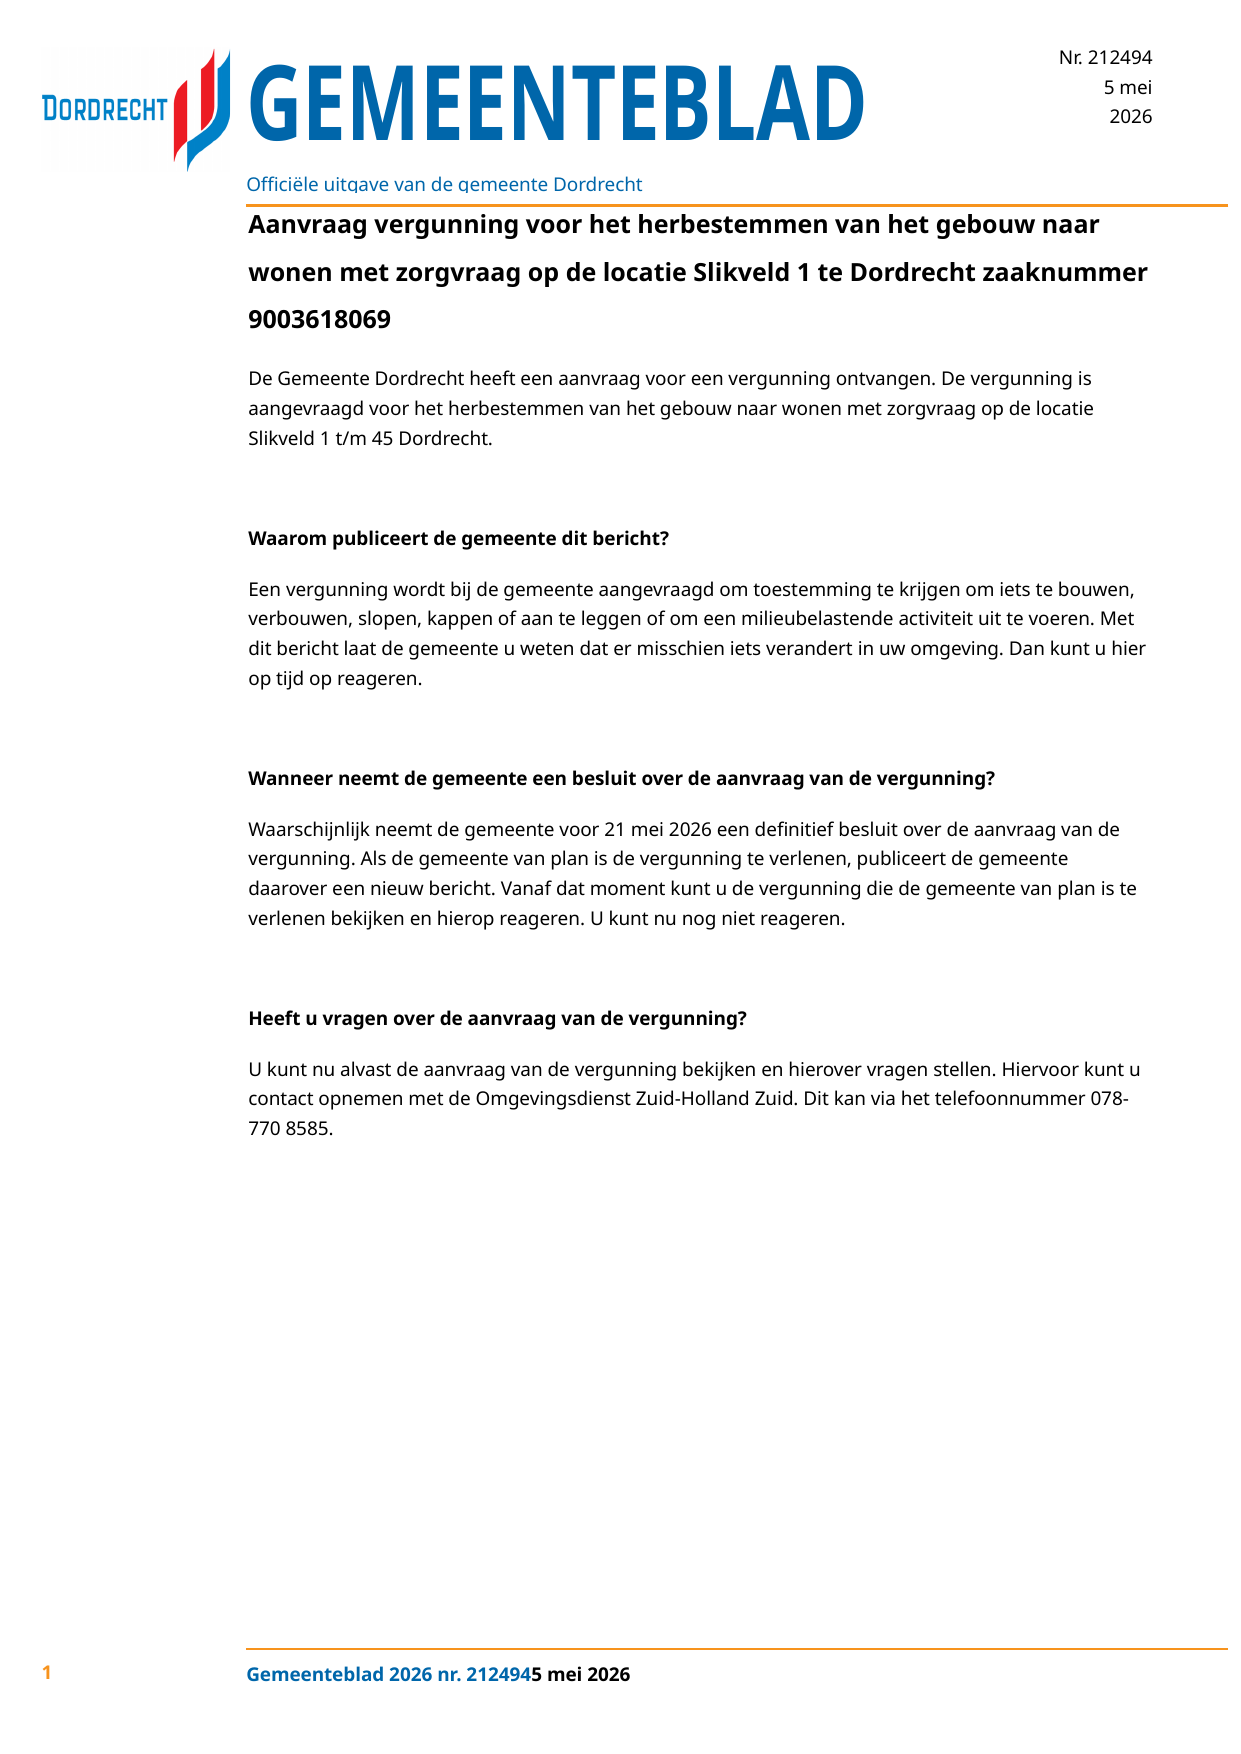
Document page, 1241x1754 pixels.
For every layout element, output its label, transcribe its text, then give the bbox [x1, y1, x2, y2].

text De Gemeente Dordrecht heeft een aanvraag voor een vergunning ontvangen. De vergunning is aangevraagd voor het herbestemmen van het gebouw naar wonen met zorgvraag op de locatie Slikveld 1 t/m 45 Dordrecht. [248, 366, 1152, 450]
text Een vergunning wordt bij de gemeente aangevraagd om toestemming te krijgen om iets te bouwen, verbouwen, slopen, kappen of aan te leggen of om een milieubelastende activiteit uit te voeren. Met dit bericht laat de gemeente u weten dat er misschien iets verandert in uw omgeving. Dan kunt u hier op tijd op reageren. [248, 576, 1152, 690]
picture [41, 47, 231, 172]
text Heeft u vragen over de aanvraag van de vergunning? [248, 1006, 1152, 1031]
text Aanvraag vergunning voor het herbestemmen van het gebouw naar wonen met zorgvraag op de locatie Slikveld 1 te Dordrecht zaaknummer 9003618069 [248, 207, 1152, 336]
text Waarom publiceert de gemeente dit bericht? [248, 526, 1152, 551]
text Wanneer neemt de gemeente een besluit over de aanvraag van de vergunning? [248, 766, 1152, 791]
text U kunt nu alvast de aanvraag van de vergunning bekijken en hierover vragen stellen. Hiervoor kunt u contact opnemen met de Omgevingsdienst Zuid-Holland Zuid. Dit kan via het telefoonnummer 078-770 8585. [248, 1056, 1152, 1141]
text Waarschijnlijk neemt de gemeente voor 21 mei 2026 een definitief besluit over de aanvraag van de vergunning. Als de gemeente van plan is de vergunning te verlenen, publiceert de gemeente daarover een nieuw bericht. Vanaf dat moment kunt u de vergunning die de gemeente van plan is te verlenen bekijken en hierop reageren. U kunt nu nog niet reageren. [248, 816, 1152, 930]
